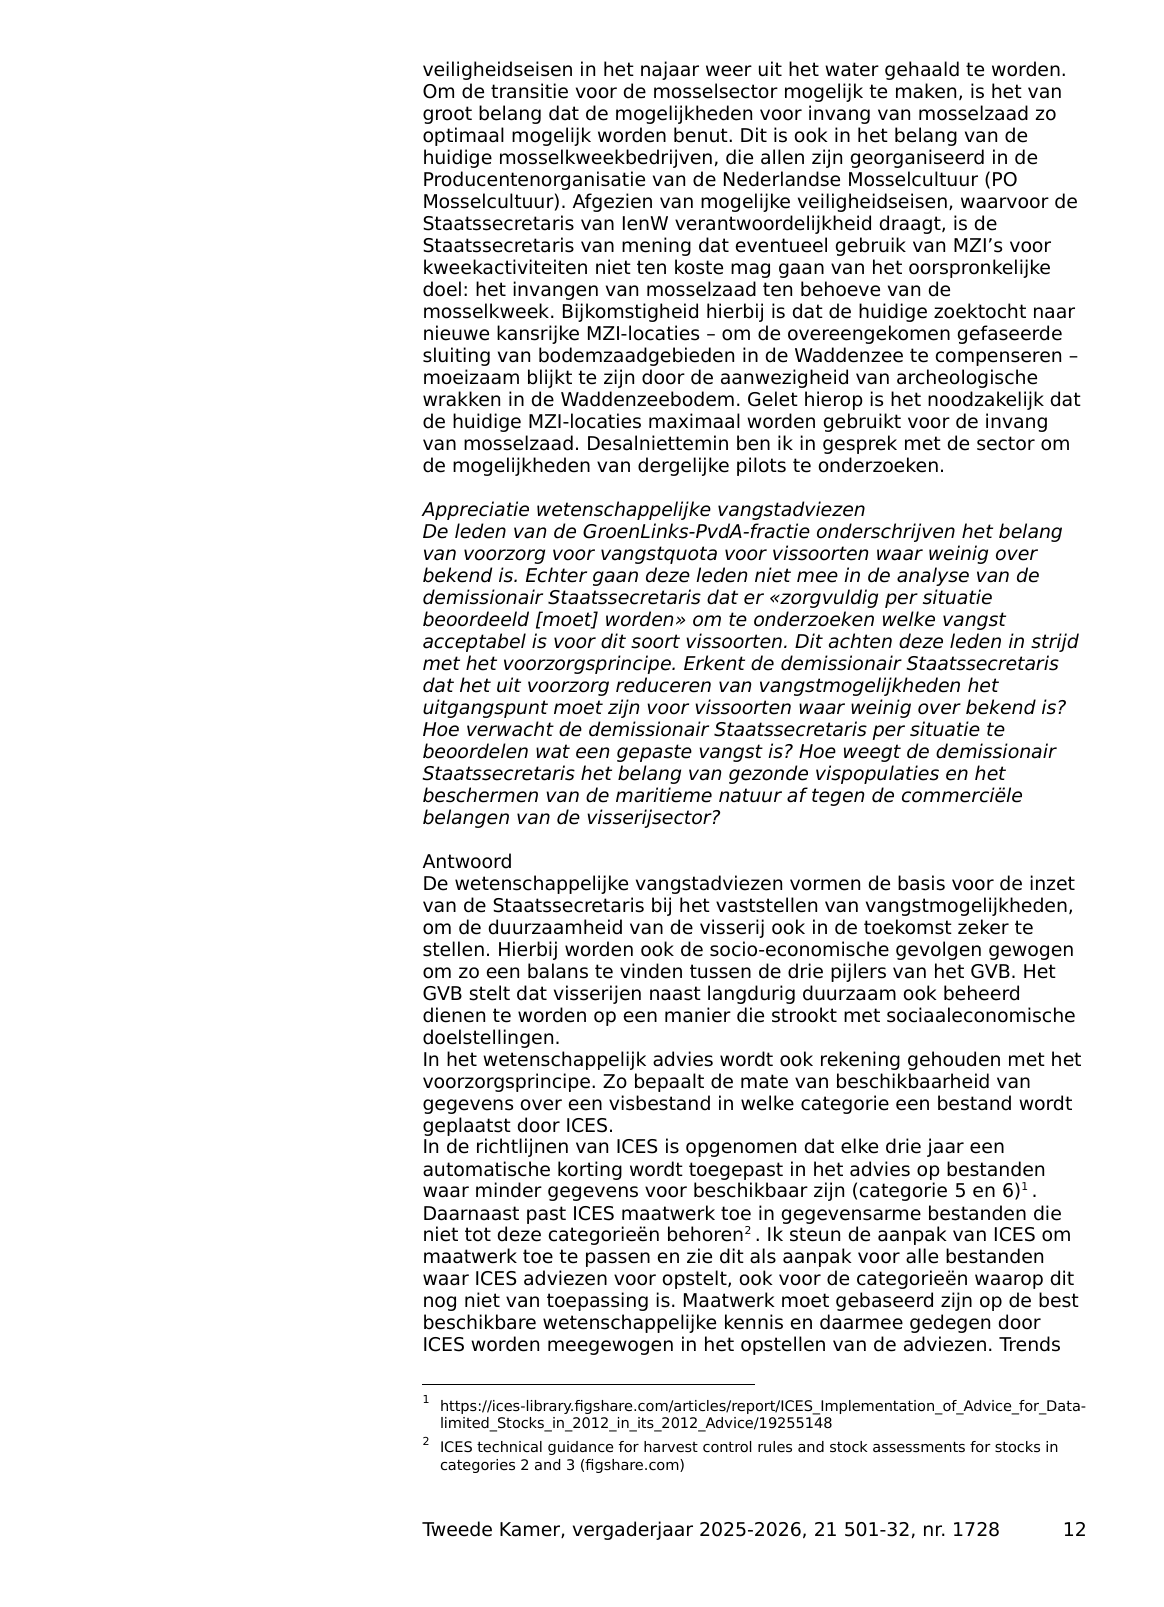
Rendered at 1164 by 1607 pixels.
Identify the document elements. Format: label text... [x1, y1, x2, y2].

text Antwoord [422, 851, 1087, 873]
text De leden van de GroenLinks-PvdA-fractie onderschrijven het belang van voorzorg voor vangstquota voor vissoorten waar weinig over bekend is. Echter gaan deze leden niet mee in de analyse van de demissionair Staatssecretaris dat er «zorgvuldig per situatie beoordeeld [moet] worden» om te onderzoeken welke vangst acceptabel is voor dit soort vissoorten. Dit achten deze leden in strijd met het voorzorgsprincipe. Erkent de demissionair Staatssecretaris dat het uit voorzorg reduceren van vangstmogelijkheden het uitgangspunt moet zijn voor vissoorten waar weinig over bekend is? Hoe verwacht de demissionair Staatssecretaris per situatie te beoordelen wat een gepaste vangst is? Hoe weegt de demissionair Staatssecretaris het belang van gezonde vispopulaties en het beschermen van de maritieme natuur af tegen de commerciële belangen van de visserijsector? [422, 521, 1087, 828]
text Appreciatie wetenschappelijke vangstadviezen [422, 499, 1087, 521]
text veiligheidseisen in het najaar weer uit het water gehaald te worden. Om de transitie voor de mosselsector mogelijk te maken, is het van groot belang dat de mogelijkheden voor invang van mosselzaad zo optimaal mogelijk worden benut. Dit is ook in het belang van de huidige mosselkweekbedrijven, die allen zijn georganiseerd in de Producentenorganisatie van de Nederlandse Mosselcultuur (PO Mosselcultuur). Afgezien van mogelijke veiligheidseisen, waarvoor de Staatssecretaris van IenW verantwoordelijkheid draagt, is de Staatssecretaris van mening dat eventueel gebruik van MZI’s voor kweekactiviteiten niet ten koste mag gaan van het oorspronkelijke doel: het invangen van mosselzaad ten behoeve van de mosselkweek. Bijkomstigheid hierbij is dat de huidige zoektocht naar nieuwe kansrijke MZI-locaties – om de overeengekomen gefaseerde sluiting van bodemzaadgebieden in de Waddenzee te compenseren – moeizaam blijkt te zijn door de aanwezigheid van archeologische wrakken in de Waddenzeebodem. Gelet hierop is het noodzakelijk dat de huidige MZI-locaties maximaal worden gebruikt voor de invang van mosselzaad. Desalniettemin ben ik in gesprek met de sector om de mogelijkheden van dergelijke pilots te onderzoeken. [422, 59, 1087, 477]
text ICES technical guidance for harvest control rules and stock assessments for stocks in categories 2 and 3 (figshare.com) [422, 1435, 1087, 1474]
text De wetenschappelijke vangstadviezen vormen de basis voor de inzet van de Staatssecretaris bij het vaststellen van vangstmogelijkheden, om de duurzaamheid van de visserij ook in de toekomst zeker te stellen. Hierbij worden ook de socio-economische gevolgen gewogen om zo een balans te vinden tussen de drie pijlers van het GVB. Het GVB stelt dat visserijen naast langdurig duurzaam ook beheerd dienen te worden op een manier die strookt met sociaaleconomische doelstellingen. [422, 873, 1087, 1048]
text In de richtlijnen van ICES is opgenomen dat elke drie jaar een automatische korting wordt toegepast in het advies op bestanden waar minder gegevens voor beschikbaar zijn (categorie 5 en 6). Daarnaast past ICES maatwerk toe in gegevensarme bestanden die niet tot deze categorieën behoren. Ik steun de aanpak van ICES om maatwerk toe te passen en zie dit als aanpak voor alle bestanden waar ICES adviezen voor opstelt, ook voor de categorieën waarop dit nog niet van toepassing is. Maatwerk moet gebaseerd zijn op de best beschikbare wetenschappelijke kennis en daarmee gedegen door ICES worden meegewogen in het opstellen van de adviezen. Trends [422, 1136, 1087, 1356]
text In het wetenschappelijk advies wordt ook rekening gehouden met het voorzorgsprincipe. Zo bepaalt de mate van beschikbaarheid van gegevens over een visbestand in welke categorie een bestand wordt geplaatst door ICES. [422, 1048, 1087, 1136]
text https://ices-library.figshare.com/articles/report/ICES_Implementation_of_Advice_for_Data-limited_Stocks_in_2012_in_its_2012_Advice/19255148 [422, 1393, 1087, 1432]
